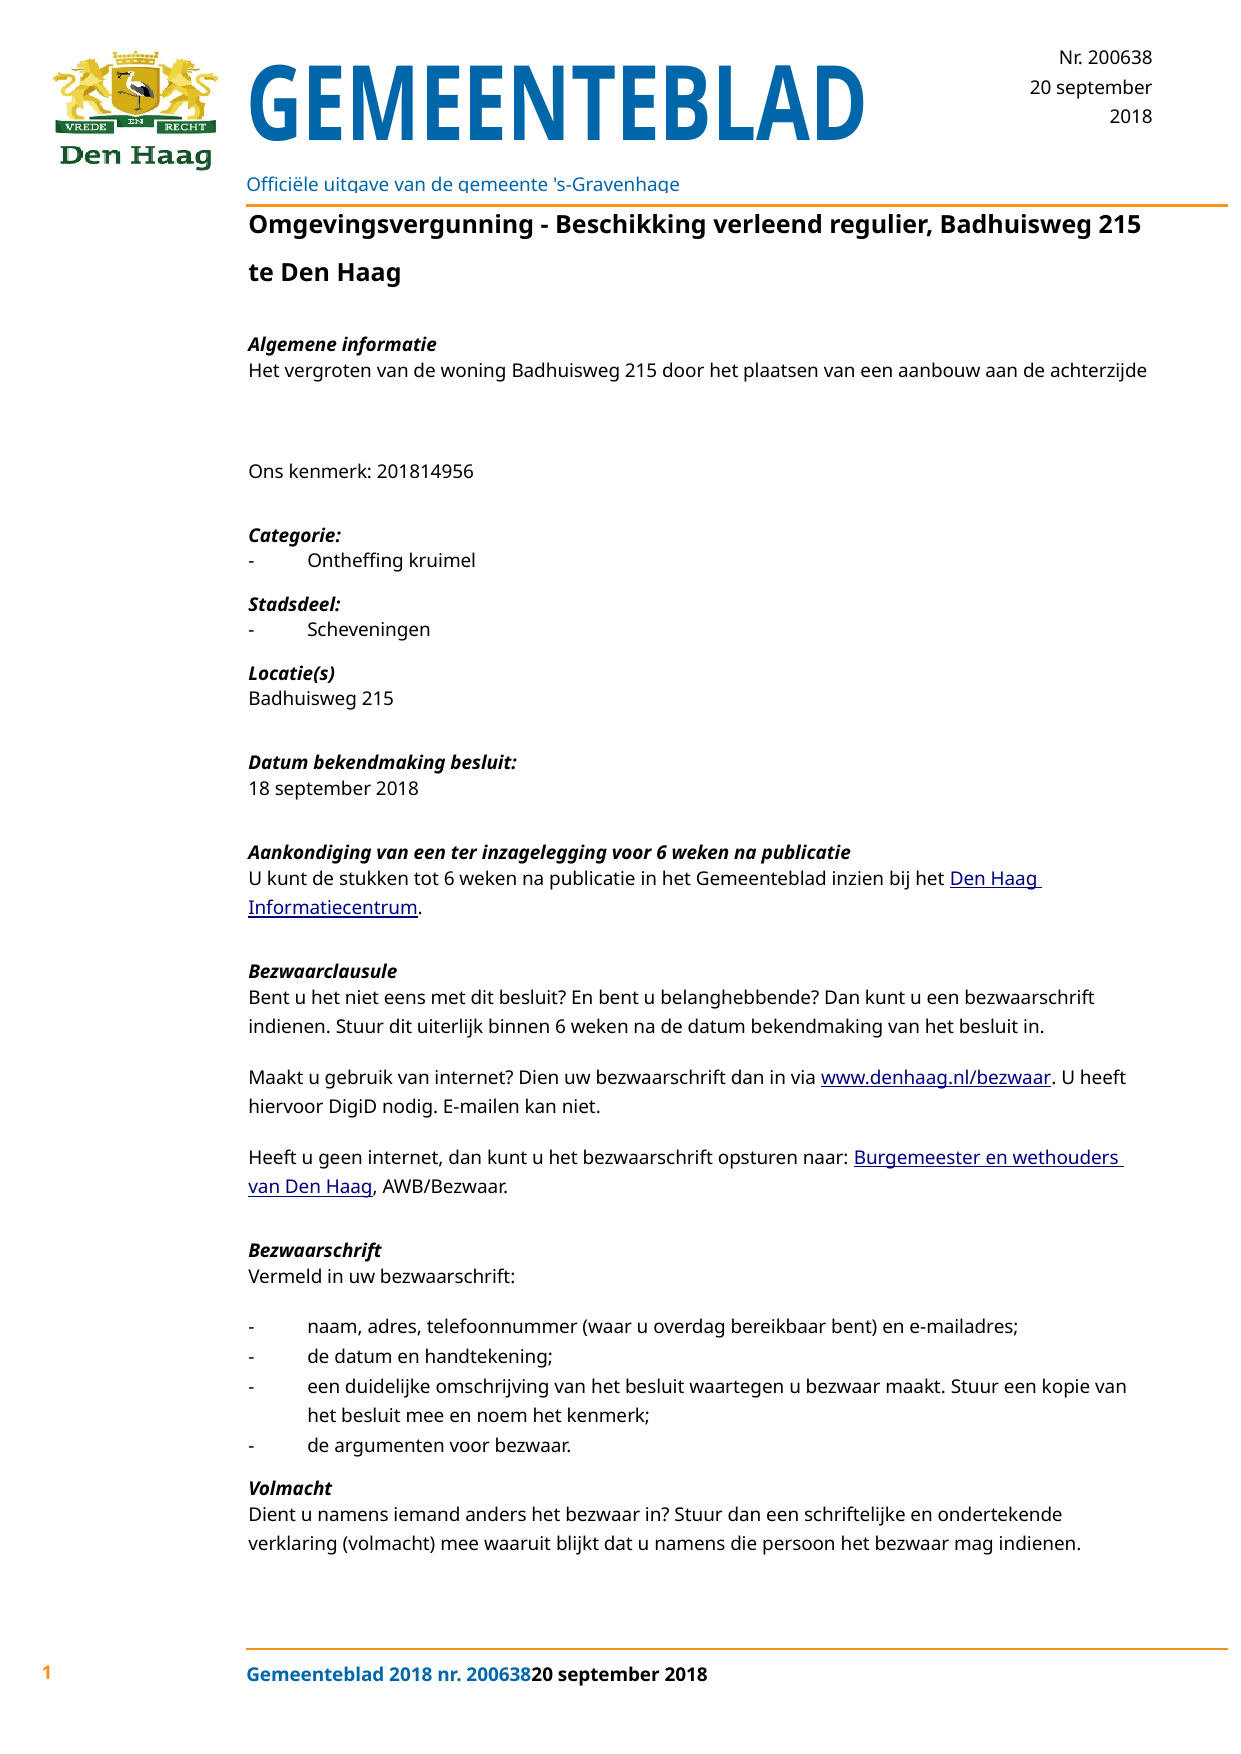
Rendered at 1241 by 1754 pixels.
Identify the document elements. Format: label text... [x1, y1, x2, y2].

text Categorie: [248, 522, 1152, 548]
text Vermeld in uw bezwaarschrift: [248, 1263, 1152, 1289]
text Omgevingsvergunning - Beschikking verleend regulier, Badhuisweg 215 te Den Haag [248, 207, 1152, 288]
list Ontheffing kruimel [248, 548, 1152, 573]
text Bent u het niet eens met dit besluit? En bent u belanghebbende? Dan kunt u een bezwaarschrift indienen. Stuur dit uiterlijk binnen 6 weken na de datum bekendmaking van het besluit in. [248, 984, 1152, 1039]
text Stadsdeel: [248, 591, 1152, 617]
text 18 september 2018 [248, 775, 1152, 801]
picture [41, 47, 231, 172]
text Badhuisweg 215 [248, 685, 1152, 711]
text Locatie(s) [248, 660, 1152, 685]
text Het vergroten van de woning Badhuisweg 215 door het plaatsen van een aanbouw aan de achterzijde [248, 357, 1152, 383]
text Bezwaarclausule [248, 958, 1152, 984]
list naam, adres, telefoonnummer (waar u overdag bereikbaar bent) en e-mailadres; [248, 1314, 1152, 1339]
list Scheveningen [248, 617, 1152, 642]
list de datum en handtekening; [248, 1343, 1152, 1369]
text Volmacht [248, 1475, 1152, 1501]
text U kunt de stukken tot 6 weken na publicatie in het Gemeenteblad inzien bij het Den Haag Informatiecentrum. [248, 865, 1152, 920]
text Ons kenmerk: 201814956 [248, 458, 1152, 484]
text Aankondiging van een ter inzagelegging voor 6 weken na publicatie [248, 839, 1152, 865]
list de argumenten voor bezwaar. [248, 1432, 1152, 1458]
text Bezwaarschrift [248, 1238, 1152, 1263]
text Heeft u geen internet, dan kunt u het bezwaarschrift opsturen naar: Burgemeester en wethouders van Den Haag, AWB/Bezwaar. [248, 1144, 1152, 1199]
text Maakt u gebruik van internet? Dien uw bezwaarschrift dan in via www.denhaag.nl/bezwaar. U heeft hiervoor DigiD nodig. E-mailen kan niet. [248, 1064, 1152, 1119]
text Algemene informatie [248, 331, 1152, 357]
text Datum bekendmaking besluit: [248, 749, 1152, 775]
list een duidelijke omschrijving van het besluit waartegen u bezwaar maakt. Stuur een kopie van het besluit mee en noem het kenmerk; [248, 1373, 1152, 1428]
text Dient u namens iemand anders het bezwaar in? Stuur dan een schriftelijke en ondertekende verklaring (volmacht) mee waaruit blijkt dat u namens die persoon het bezwaar mag indienen. [248, 1501, 1152, 1556]
